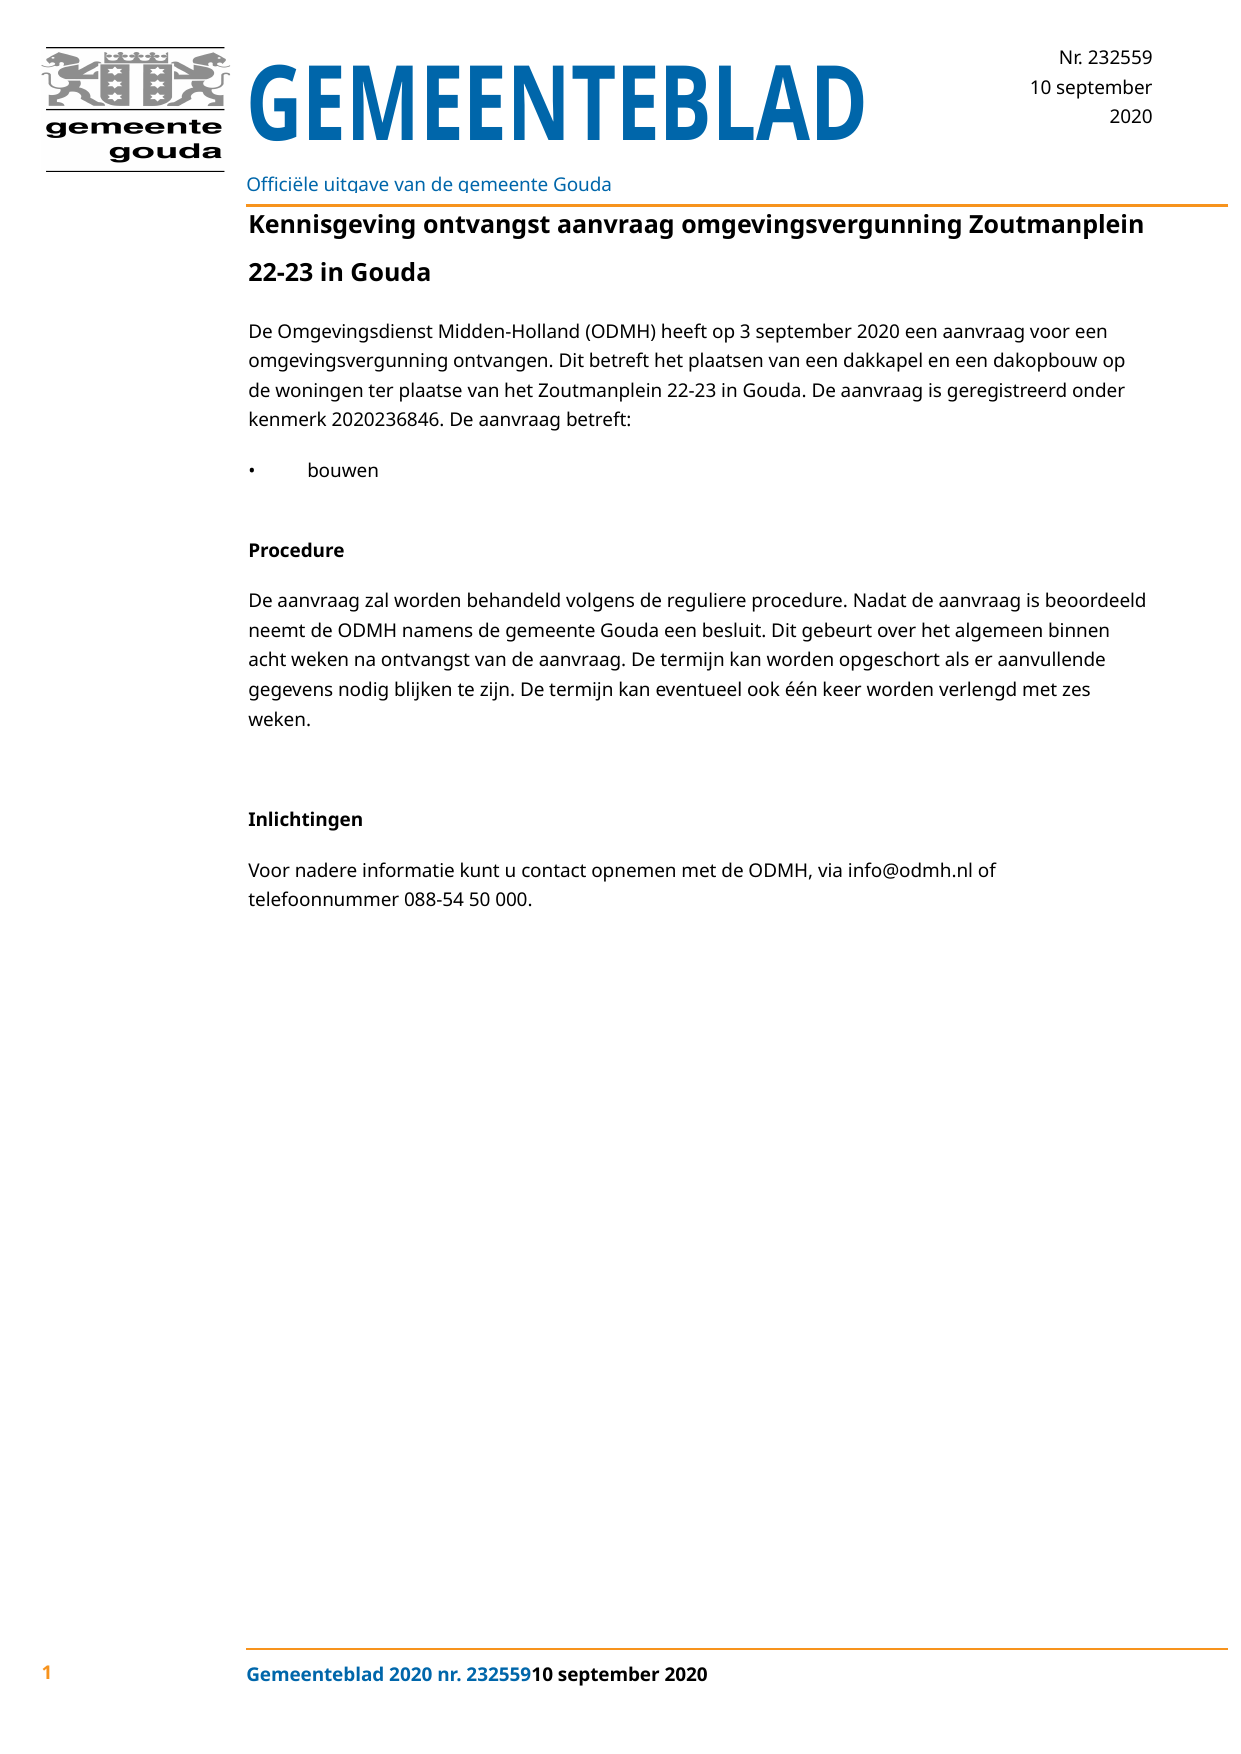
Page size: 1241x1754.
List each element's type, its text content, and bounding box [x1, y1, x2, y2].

text Procedure [248, 537, 1152, 563]
text De Omgevingsdienst Midden-Holland (ODMH) heeft op 3 september 2020 een aanvraag voor een omgevingsvergunning ontvangen. Dit betreft het plaatsen van een dakkapel en een dakopbouw op de woningen ter plaatse van het Zoutmanplein 22-23 in Gouda. De aanvraag is geregistreerd onder kenmerk 2020236846. De aanvraag betreft: [248, 318, 1152, 432]
text De aanvraag zal worden behandeld volgens de reguliere procedure. Nadat de aanvraag is beoordeeld neemt de ODMH namens de gemeente Gouda een besluit. Dit gebeurt over het algemeen binnen acht weken na ontvangst van de aanvraag. De termijn kan worden opgeschort als er aanvullende gegevens nodig blijken te zijn. De termijn kan eventueel ook één keer worden verlengd met zes weken. [248, 587, 1152, 732]
list bouwen [248, 457, 1152, 483]
text Inlichtingen [248, 807, 1152, 832]
text Voor nadere informatie kunt u contact opnemen met de ODMH, via info@odmh.nl of telefoonnummer 088-54 50 000. [248, 857, 1152, 912]
picture [41, 47, 231, 172]
text Kennisgeving ontvangst aanvraag omgevingsvergunning Zoutmanplein 22-23 in Gouda [248, 207, 1152, 288]
